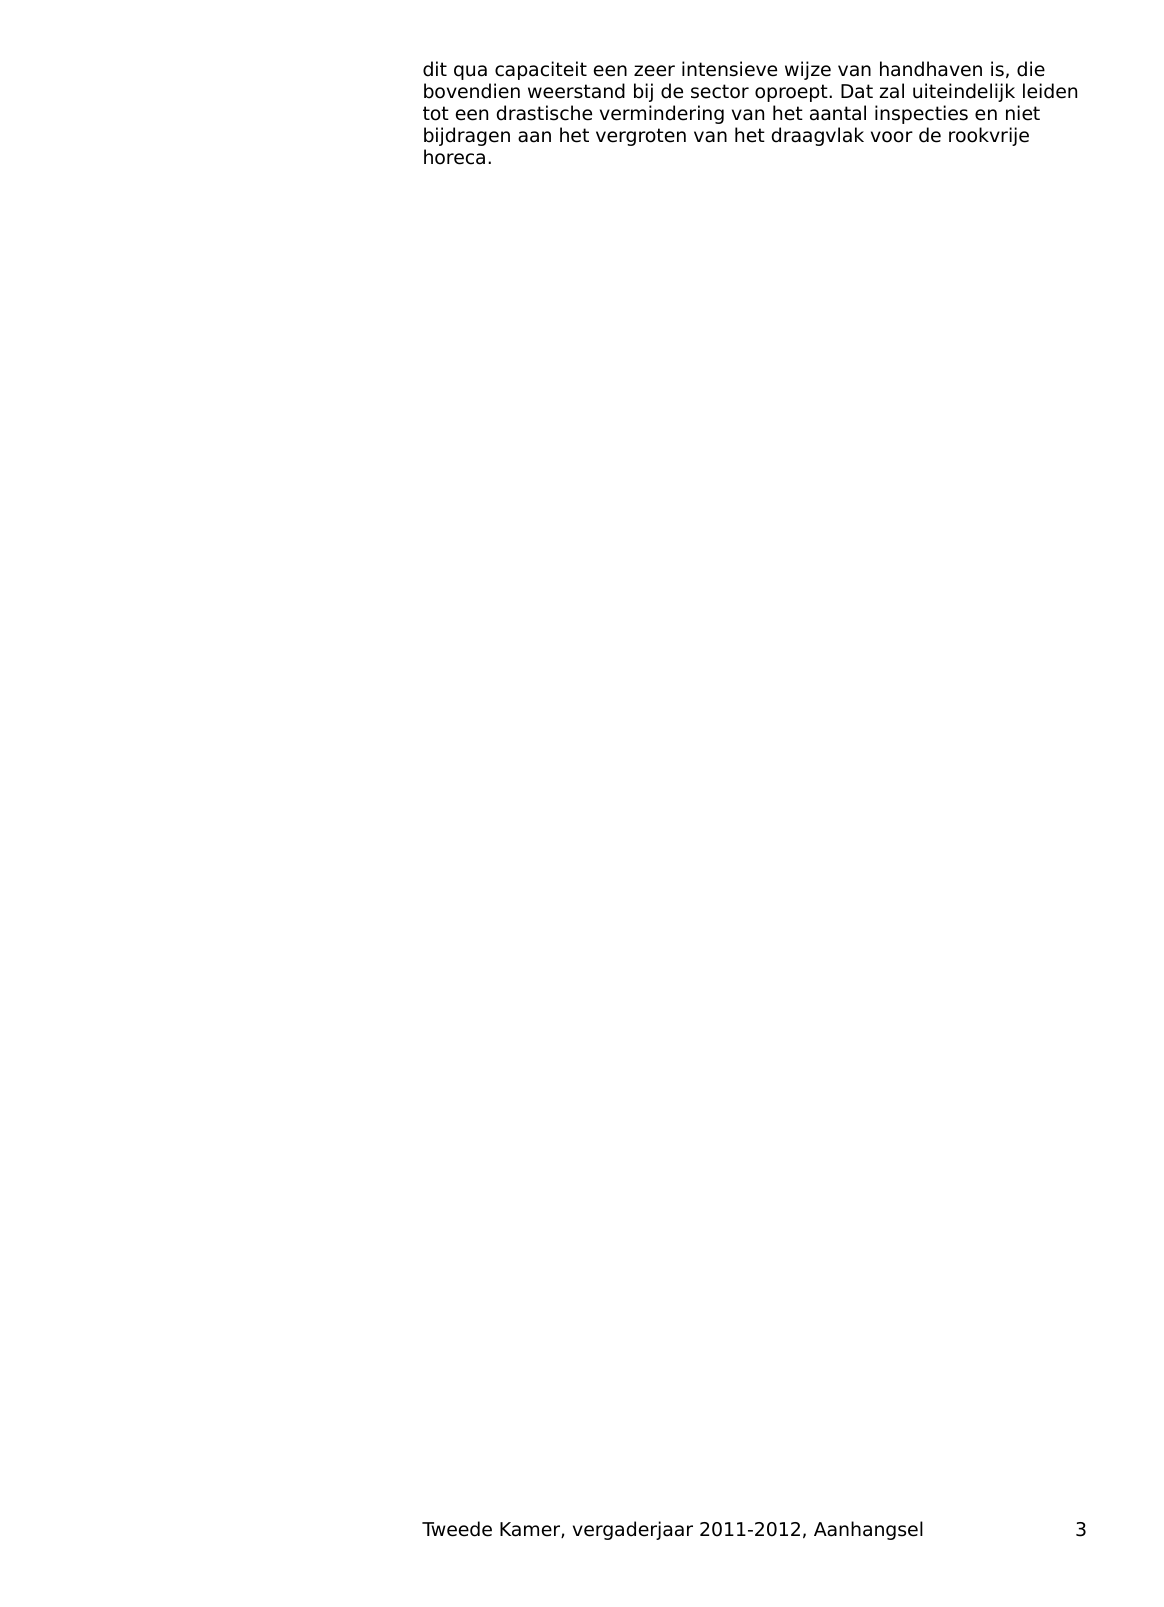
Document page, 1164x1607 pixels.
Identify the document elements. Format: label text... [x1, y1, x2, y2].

text dit qua capaciteit een zeer intensieve wijze van handhaven is, die bovendien weerstand bij de sector oproept. Dat zal uiteindelijk leiden tot een drastische vermindering van het aantal inspecties en niet bijdragen aan het vergroten van het draagvlak voor de rookvrije horeca. [422, 59, 1087, 169]
